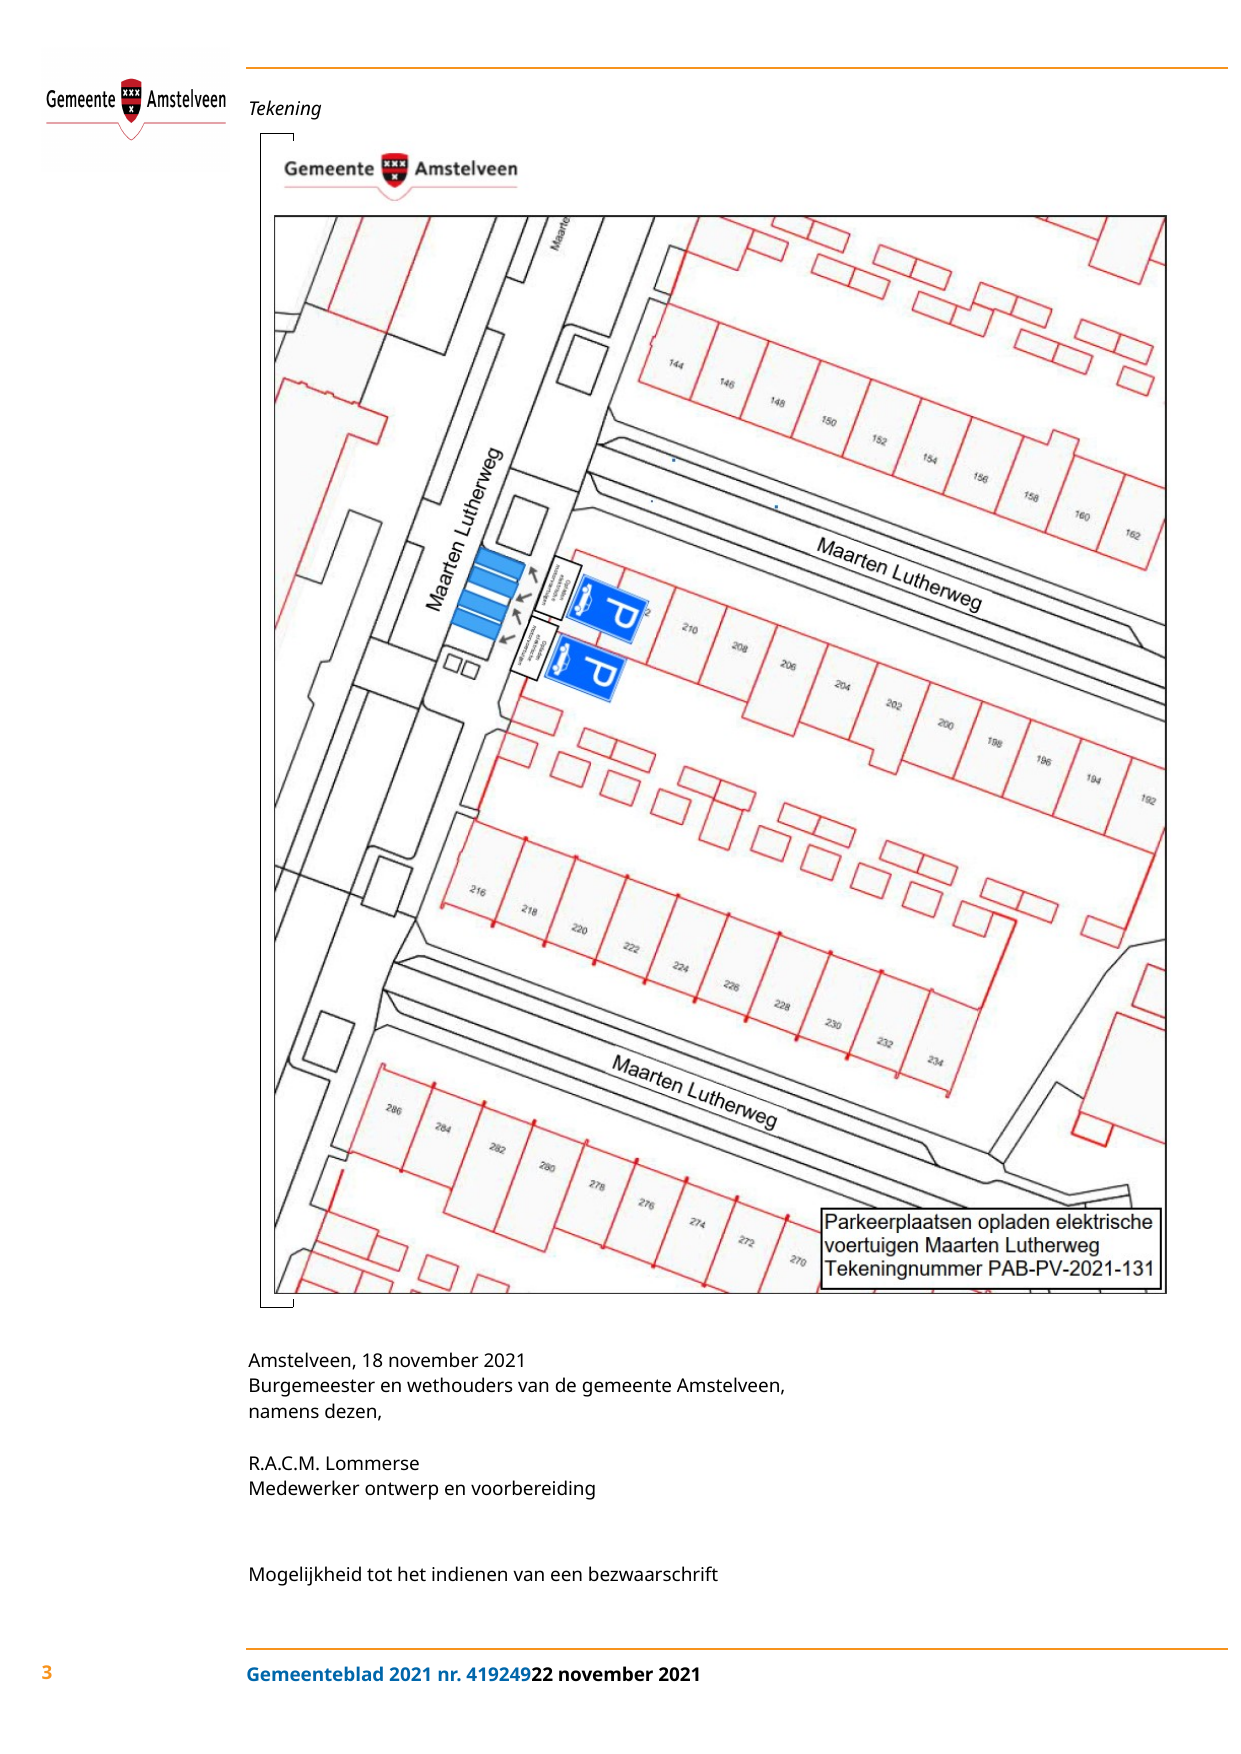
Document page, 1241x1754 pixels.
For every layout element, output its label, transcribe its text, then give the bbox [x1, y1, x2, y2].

text Mogelijkheid tot het indienen van een bezwaarschrift [248, 1566, 1152, 1586]
picture [41, 47, 231, 172]
picture [268, 141, 1172, 1299]
text Amstelveen, 18 november 2021 [248, 1347, 1152, 1372]
text Medewerker ontwerp en voorbereiding [248, 1475, 1152, 1501]
text R.A.C.M. Lommerse [248, 1450, 1152, 1475]
text Burgemeester en wethouders van de gemeente Amstelveen, [248, 1372, 1152, 1398]
text Tekening [248, 95, 1152, 121]
text namens dezen, [248, 1398, 1152, 1424]
